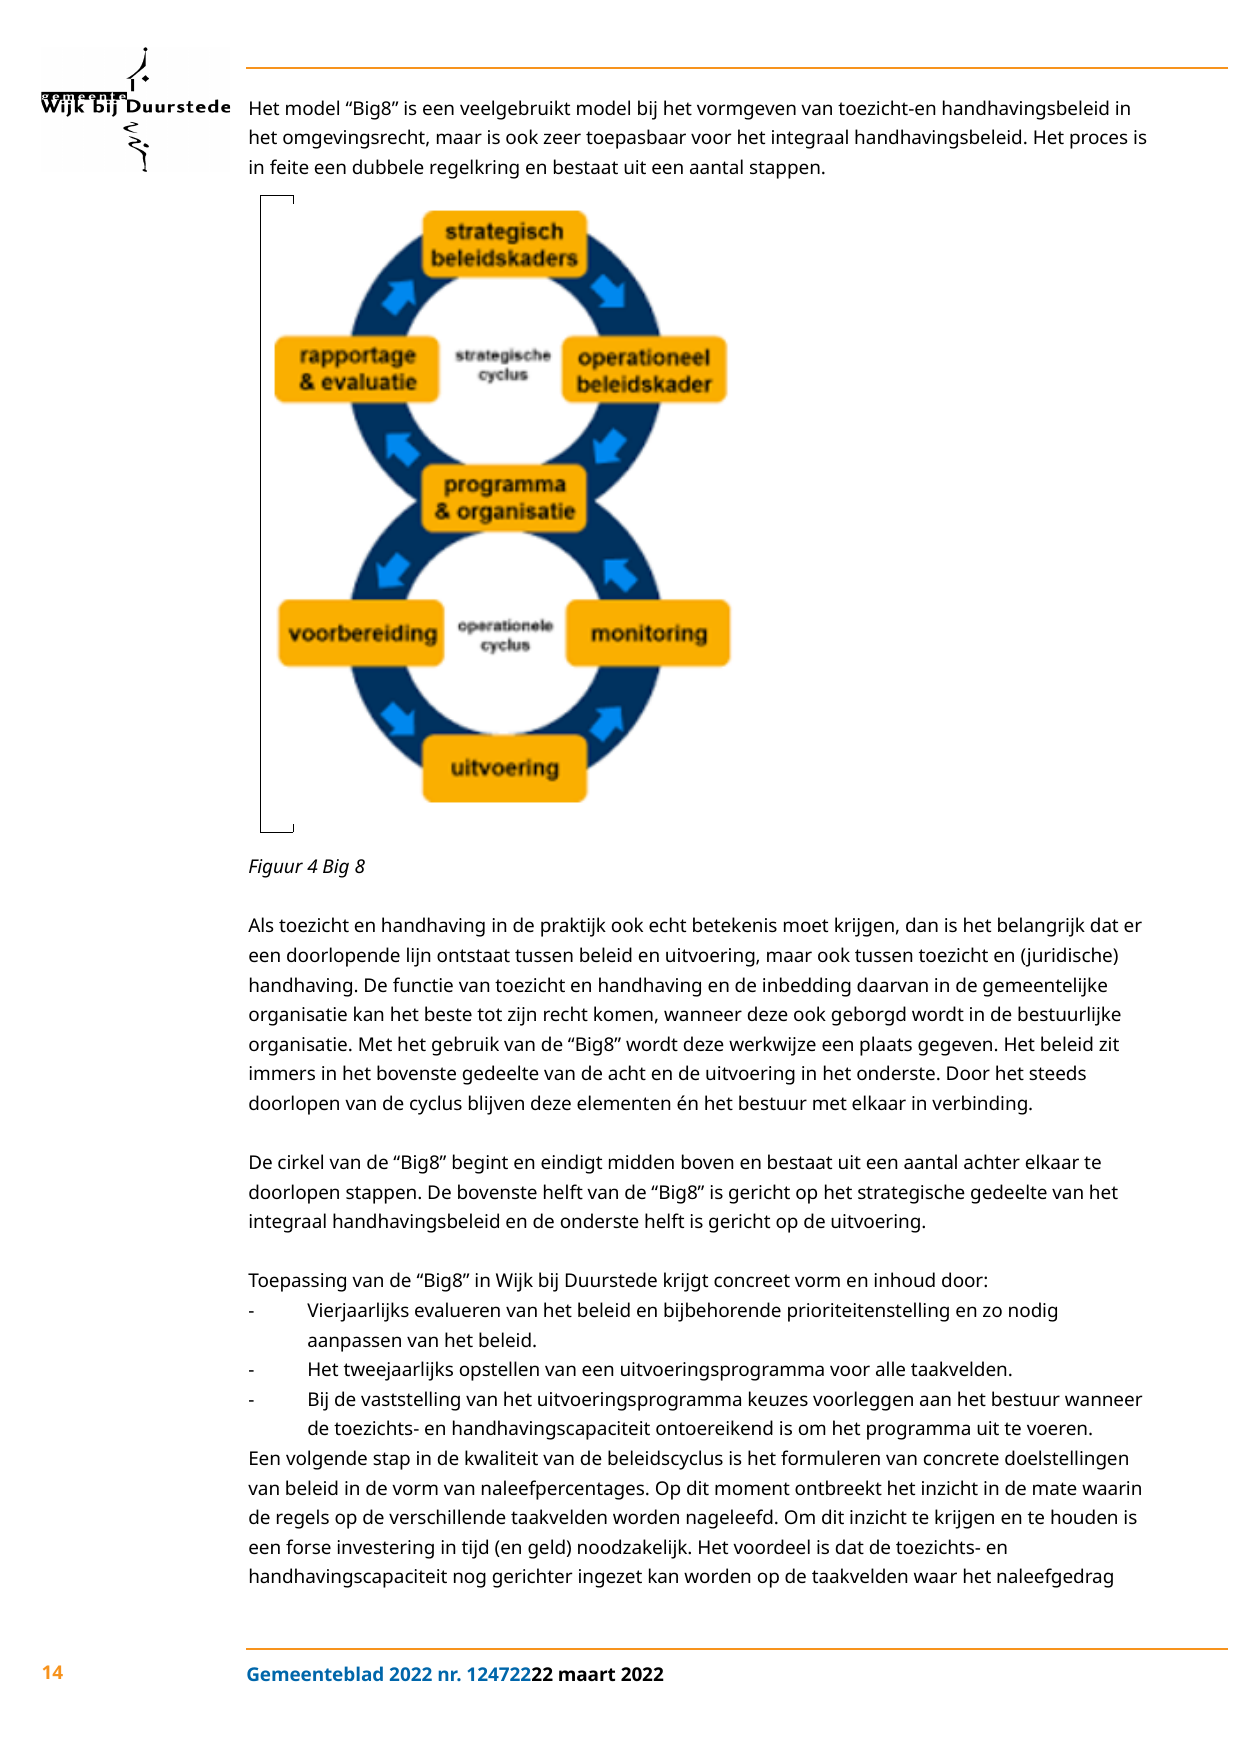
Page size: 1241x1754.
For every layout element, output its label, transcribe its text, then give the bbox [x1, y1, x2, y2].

text Figuur 4 Big 8 [248, 853, 1152, 879]
text Het model “Big8” is een veelgebruikt model bij het vormgeven van toezicht-en handhavingsbeleid in het omgevingsrecht, maar is ook zeer toepasbaar voor het integraal handhavingsbeleid. Het proces is in feite een dubbele regelkring en bestaat uit een aantal stappen. [248, 95, 1152, 180]
list Bij de vaststelling van het uitvoeringsprogramma keuzes voorleggen aan het bestuur wanneer de toezichts- en handhavingscapaciteit ontoereikend is om het programma uit te voeren. [248, 1386, 1152, 1441]
text Als toezicht en handhaving in de praktijk ook echt betekenis moet krijgen, dan is het belangrijk dat er een doorlopende lijn ontstaat tussen beleid en uitvoering, maar ook tussen toezicht en (juridische) handhaving. De functie van toezicht en handhaving en de inbedding daarvan in de gemeentelijke organisatie kan het beste tot zijn recht komen, wanneer deze ook geborgd wordt in de bestuurlijke organisatie. Met het gebruik van de “Big8” wordt deze werkwijze een plaats gegeven. Het beleid zit immers in het bovenste gedeelte van de acht en de uitvoering in het onderste. Door het steeds doorlopen van de cyclus blijven deze elementen én het bestuur met elkaar in verbinding. [248, 913, 1152, 1116]
text Een volgende stap in de kwaliteit van de beleidscyclus is het formuleren van concrete doelstellingen van beleid in de vorm van naleefpercentages. Op dit moment ontbreekt het inzicht in de mate waarin de regels op de verschillende taakvelden worden nageleefd. Om dit inzicht te krijgen en te houden is een forse investering in tijd (en geld) noodzakelijk. Het voordeel is dat de toezichts- en handhavingscapaciteit nog gerichter ingezet kan worden op de taakvelden waar het naleefgedrag [248, 1445, 1152, 1589]
list Vierjaarlijks evalueren van het beleid en bijbehorende prioriteitenstelling en zo nodig aanpassen van het beleid. [248, 1297, 1152, 1353]
text De cirkel van de “Big8” begint en eindigt midden boven en bestaat uit een aantal achter elkaar te doorlopen stappen. De bovenste helft van de “Big8” is gericht op het strategische gedeelte van het integraal handhavingsbeleid en de onderste helft is gericht op de uitvoering. [248, 1149, 1152, 1234]
text Toepassing van de “Big8” in Wijk bij Duurstede krijgt concreet vorm en inhoud door: [248, 1268, 1152, 1293]
picture [41, 47, 231, 172]
list Het tweejaarlijks opstellen van een uitvoeringsprogramma voor alle taakvelden. [248, 1356, 1152, 1382]
picture [268, 204, 742, 824]
